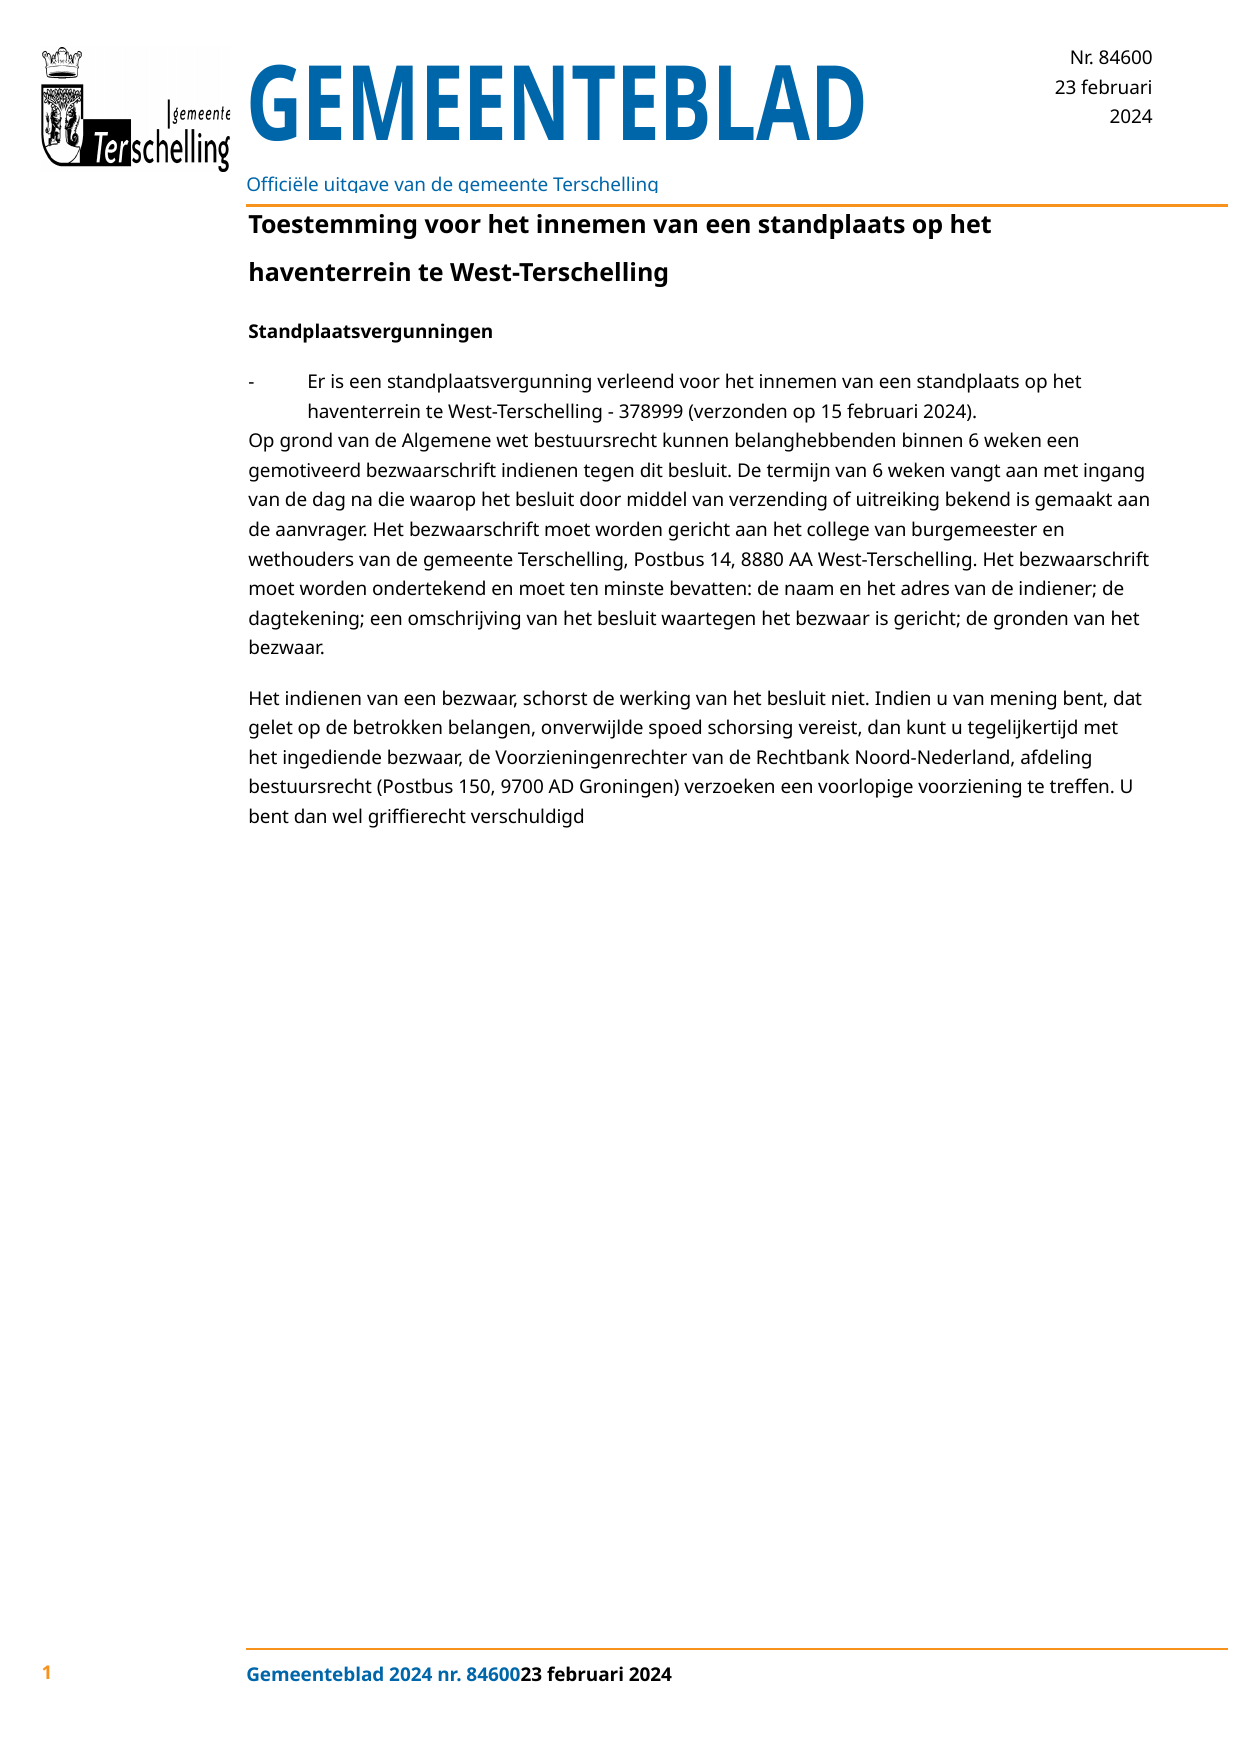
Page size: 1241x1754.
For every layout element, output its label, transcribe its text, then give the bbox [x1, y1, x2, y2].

list Er is een standplaatsvergunning verleend voor het innemen van een standplaats op het haventerrein te West-Terschelling - 378999 (verzonden op 15 februari 2024). [248, 368, 1152, 424]
text Standplaatsvergunningen [248, 318, 1152, 344]
text Op grond van de Algemene wet bestuursrecht kunnen belanghebbenden binnen 6 weken een gemotiveerd bezwaarschrift indienen tegen dit besluit. De termijn van 6 weken vangt aan met ingang van de dag na die waarop het besluit door middel van verzending of uitreiking bekend is gemaakt aan de aanvrager. Het bezwaarschrift moet worden gericht aan het college van burgemeester en wethouders van de gemeente Terschelling, Postbus 14, 8880 AA West-Terschelling. Het bezwaarschrift moet worden ondertekend en moet ten minste bevatten: de naam en het adres van de indiener; de dagtekening; een omschrijving van het besluit waartegen het bezwaar is gericht; de gronden van het bezwaar. [248, 427, 1152, 660]
text Het indienen van een bezwaar, schorst de werking van het besluit niet. Indien u van mening bent, dat gelet op de betrokken belangen, onverwijlde spoed schorsing vereist, dan kunt u tegelijkertijd met het ingediende bezwaar, de Voorzieningenrechter van de Rechtbank Noord-Nederland, afdeling bestuursrecht (Postbus 150, 9700 AD Groningen) verzoeken een voorlopige voorziening te treffen. U bent dan wel griffierecht verschuldigd [248, 685, 1152, 829]
picture [41, 47, 231, 172]
text Toestemming voor het innemen van een standplaats op het haventerrein te West-Terschelling [248, 207, 1152, 288]
